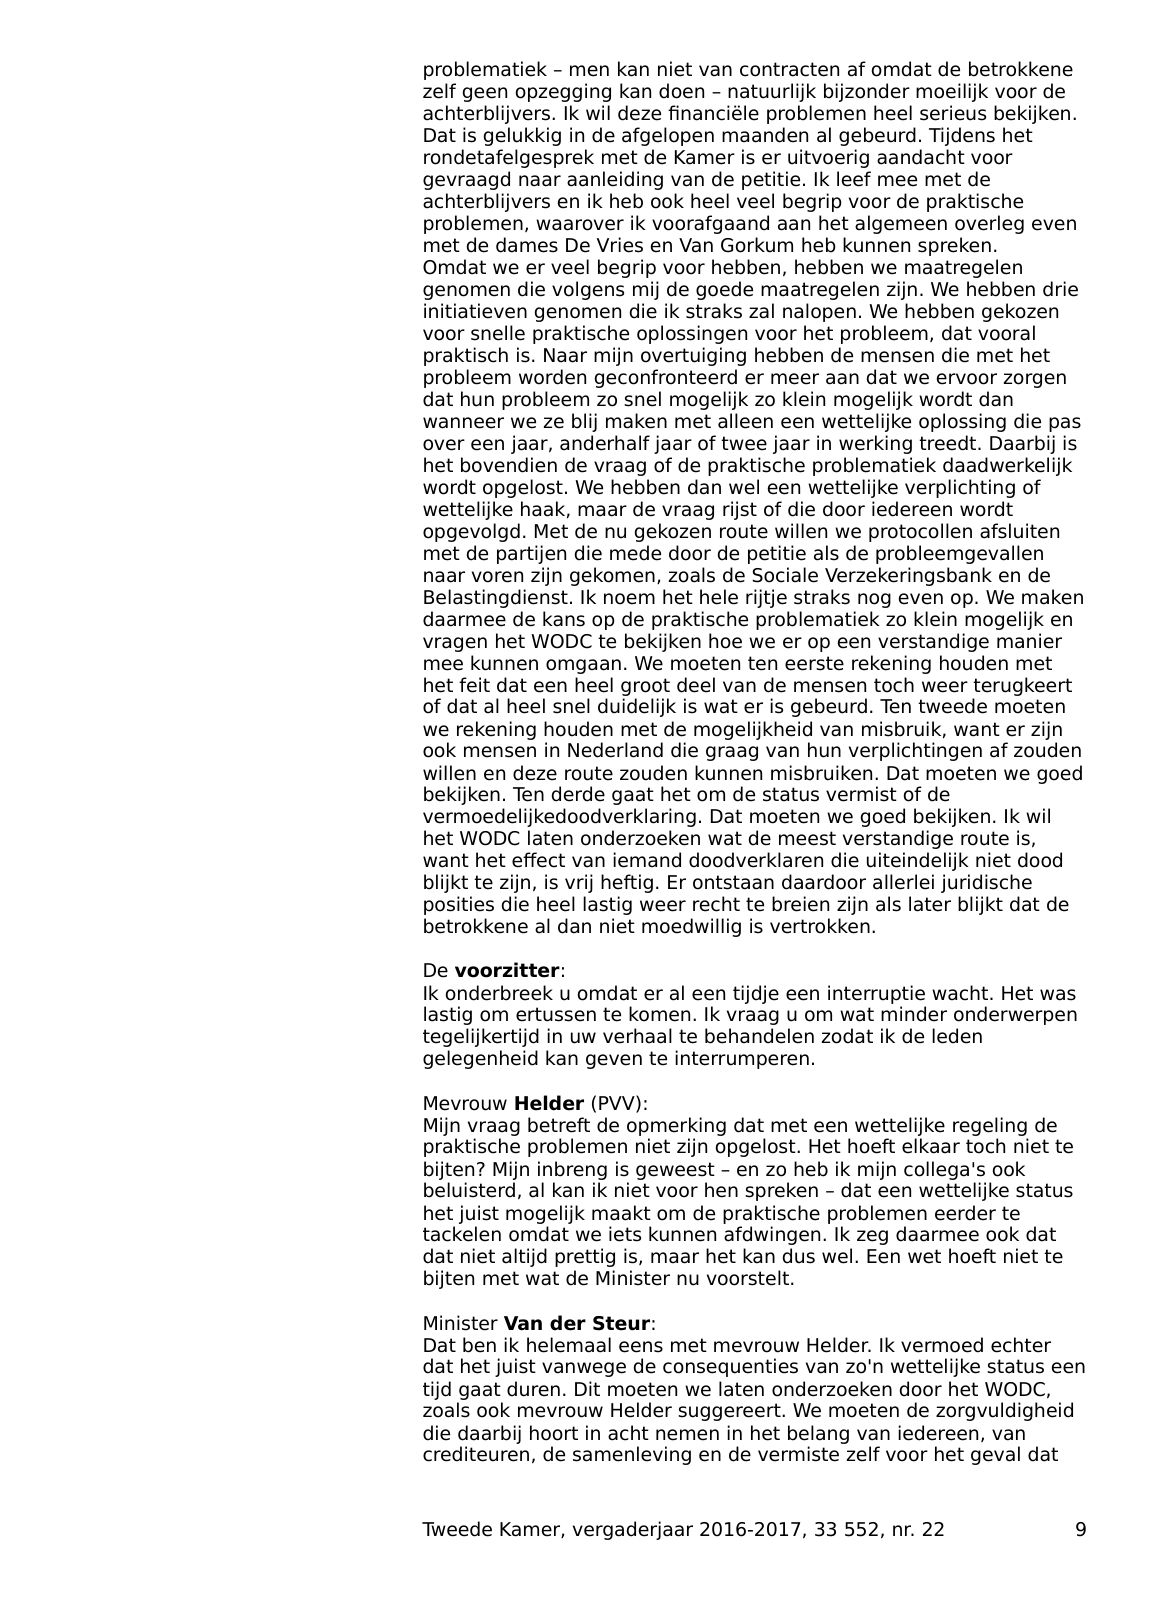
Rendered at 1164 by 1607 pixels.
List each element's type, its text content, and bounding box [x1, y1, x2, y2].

text problematiek – men kan niet van contracten af omdat de betrokkene zelf geen opzegging kan doen – natuurlijk bijzonder moeilijk voor de achterblijvers. Ik wil deze financiële problemen heel serieus bekijken. Dat is gelukkig in de afgelopen maanden al gebeurd. Tijdens het rondetafelgesprek met de Kamer is er uitvoerig aandacht voor gevraagd naar aanleiding van de petitie. Ik leef mee met de achterblijvers en ik heb ook heel veel begrip voor de praktische problemen, waarover ik voorafgaand aan het algemeen overleg even met de dames De Vries en Van Gorkum heb kunnen spreken. [422, 59, 1087, 257]
text Dat ben ik helemaal eens met mevrouw Helder. Ik vermoed echter dat het juist vanwege de consequenties van zo'n wettelijke status een tijd gaat duren. Dit moeten we laten onderzoeken door het WODC, zoals ook mevrouw Helder suggereert. We moeten de zorgvuldigheid die daarbij hoort in acht nemen in het belang van iedereen, van crediteuren, de samenleving en de vermiste zelf voor het geval dat [422, 1334, 1087, 1466]
text Minister Van der Steur: [422, 1312, 1087, 1334]
text Mijn vraag betreft de opmerking dat met een wettelijke regeling de praktische problemen niet zijn opgelost. Het hoeft elkaar toch niet te bijten? Mijn inbreng is geweest – en zo heb ik mijn collega's ook beluisterd, al kan ik niet voor hen spreken – dat een wettelijke status het juist mogelijk maakt om de praktische problemen eerder te tackelen omdat we iets kunnen afdwingen. Ik zeg daarmee ook dat dat niet altijd prettig is, maar het kan dus wel. Een wet hoeft niet te bijten met wat de Minister nu voorstelt. [422, 1114, 1087, 1290]
text De voorzitter: [422, 960, 1087, 982]
text Omdat we er veel begrip voor hebben, hebben we maatregelen genomen die volgens mij de goede maatregelen zijn. We hebben drie initiatieven genomen die ik straks zal nalopen. We hebben gekozen voor snelle praktische oplossingen voor het probleem, dat vooral praktisch is. Naar mijn overtuiging hebben de mensen die met het probleem worden geconfronteerd er meer aan dat we ervoor zorgen dat hun probleem zo snel mogelijk zo klein mogelijk wordt dan wanneer we ze blij maken met alleen een wettelijke oplossing die pas over een jaar, anderhalf jaar of twee jaar in werking treedt. Daarbij is het bovendien de vraag of de praktische problematiek daadwerkelijk wordt opgelost. We hebben dan wel een wettelijke verplichting of wettelijke haak, maar de vraag rijst of die door iedereen wordt opgevolgd. Met de nu gekozen route willen we protocollen afsluiten met de partijen die mede door de petitie als de probleemgevallen naar voren zijn gekomen, zoals de Sociale Verzekeringsbank en de Belastingdienst. Ik noem het hele rijtje straks nog even op. We maken daarmee de kans op de praktische problematiek zo klein mogelijk en vragen het WODC te bekijken hoe we er op een verstandige manier mee kunnen omgaan. We moeten ten eerste rekening houden met het feit dat een heel groot deel van de mensen toch weer terugkeert of dat al heel snel duidelijk is wat er is gebeurd. Ten tweede moeten we rekening houden met de mogelijkheid van misbruik, want er zijn ook mensen in Nederland die graag van hun verplichtingen af zouden willen en deze route zouden kunnen misbruiken. Dat moeten we goed bekijken. Ten derde gaat het om de status vermist of de vermoedelijkedoodverklaring. Dat moeten we goed bekijken. Ik wil het WODC laten onderzoeken wat de meest verstandige route is, want het effect van iemand doodverklaren die uiteindelijk niet dood blijkt te zijn, is vrij heftig. Er ontstaan daardoor allerlei juridische posities die heel lastig weer recht te breien zijn als later blijkt dat de betrokkene al dan niet moedwillig is vertrokken. [422, 257, 1087, 938]
text Mevrouw Helder (PVV): [422, 1092, 1087, 1114]
text Ik onderbreek u omdat er al een tijdje een interruptie wacht. Het was lastig om ertussen te komen. Ik vraag u om wat minder onderwerpen tegelijkertijd in uw verhaal te behandelen zodat ik de leden gelegenheid kan geven te interrumperen. [422, 982, 1087, 1070]
